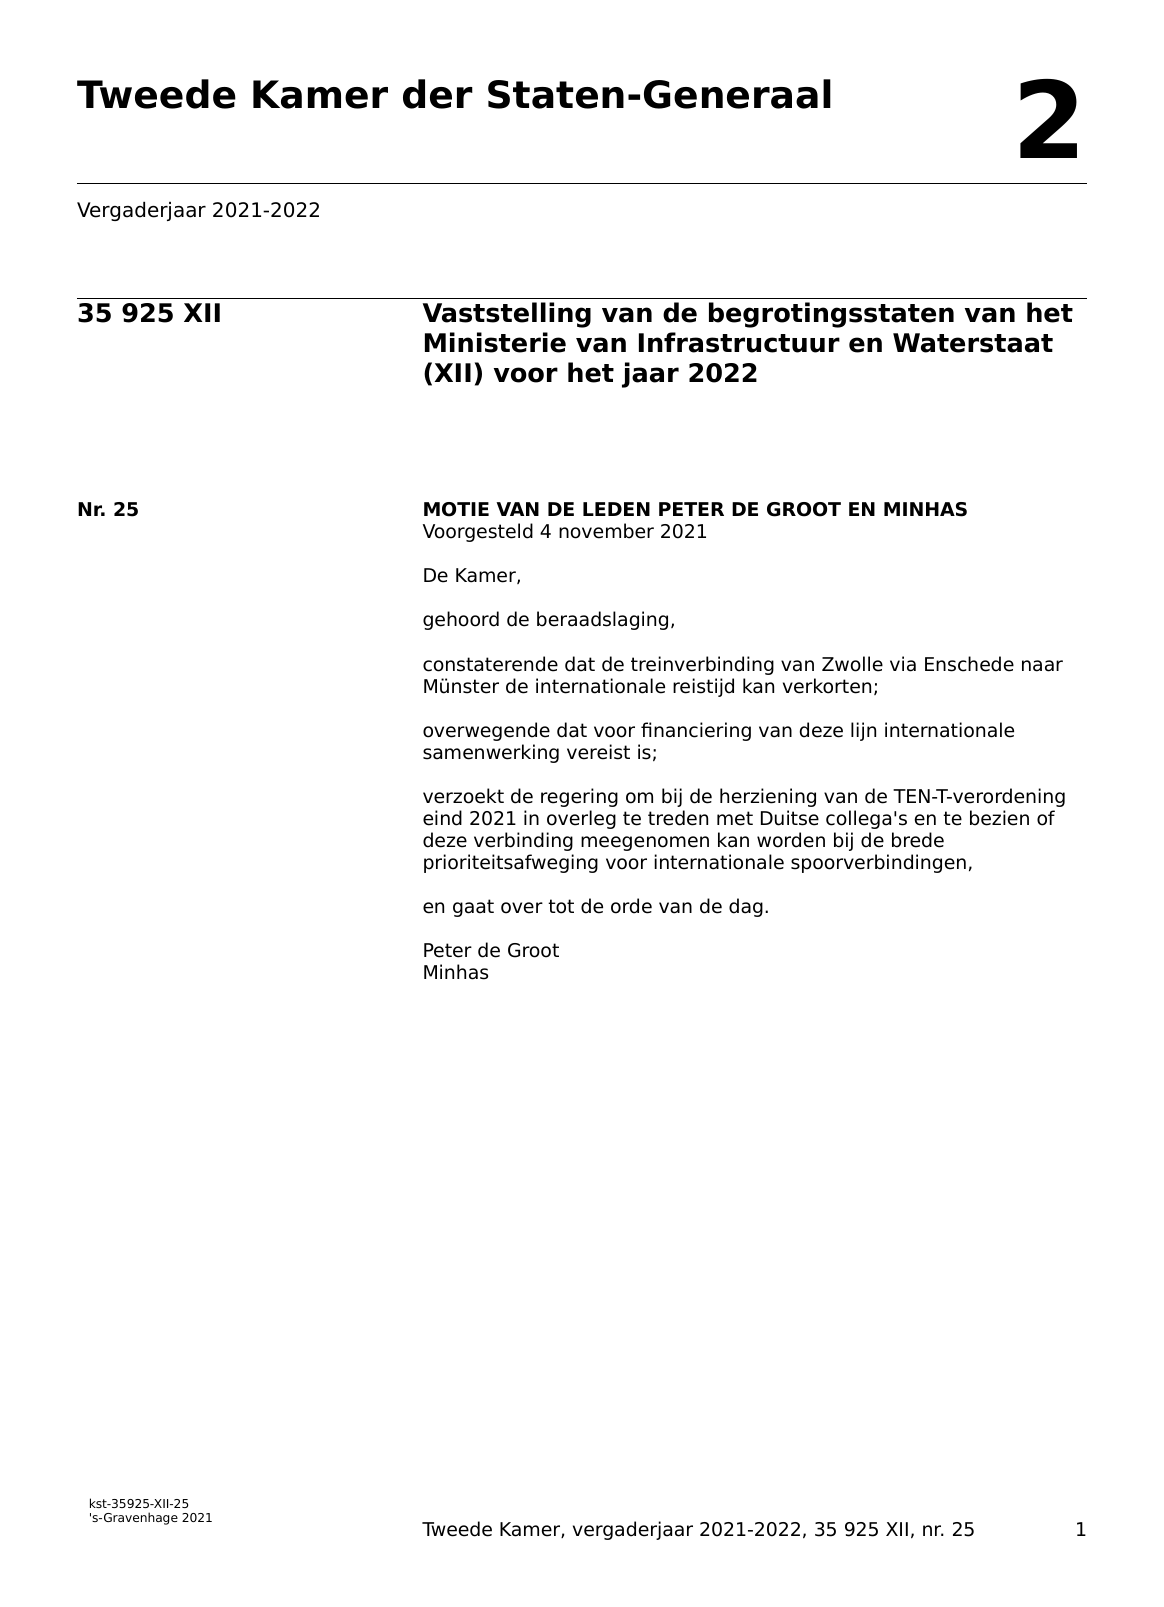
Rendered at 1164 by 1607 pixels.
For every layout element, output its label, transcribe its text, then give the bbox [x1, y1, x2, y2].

table_cell Vergaderjaar 2021-2022 [77, 184, 1087, 298]
text Voorgesteld 4 november 2021 [422, 521, 1087, 543]
text Peter de Groot [422, 940, 1087, 962]
text constaterende dat de treinverbinding van Zwolle via Enschede naar Münster de internationale reistijd kan verkorten; [422, 653, 1087, 697]
table_header 2 [886, 59, 1087, 183]
subtitle Nr. 25 MOTIE VAN DE LEDEN PETER DE GROOT EN MINHAS [77, 499, 1087, 521]
text overwegende dat voor financiering van deze lijn internationale samenwerking vereist is; [422, 720, 1087, 764]
text gehoord de beraadslaging, [422, 609, 1087, 631]
text kst-35925-XII-25 [88, 1497, 323, 1511]
subtitle 35 925 XII Vaststelling van de begrotingsstaten van het Ministerie van Infrastructuur en Waterstaat (XII) voor het jaar 2022 [77, 299, 1087, 388]
text 's-Gravenhage 2021 [88, 1511, 323, 1525]
text verzoekt de regering om bij de herziening van de TEN-T-verordening eind 2021 in overleg te treden met Duitse collega's en te bezien of deze verbinding meegenomen kan worden bij de brede prioriteitsafweging voor internationale spoorverbindingen, [422, 786, 1087, 874]
text De Kamer, [422, 565, 1087, 587]
text Minhas [422, 962, 1087, 984]
table_header Tweede Kamer der Staten-Generaal [77, 59, 886, 183]
text en gaat over tot de orde van de dag. [422, 896, 1087, 918]
